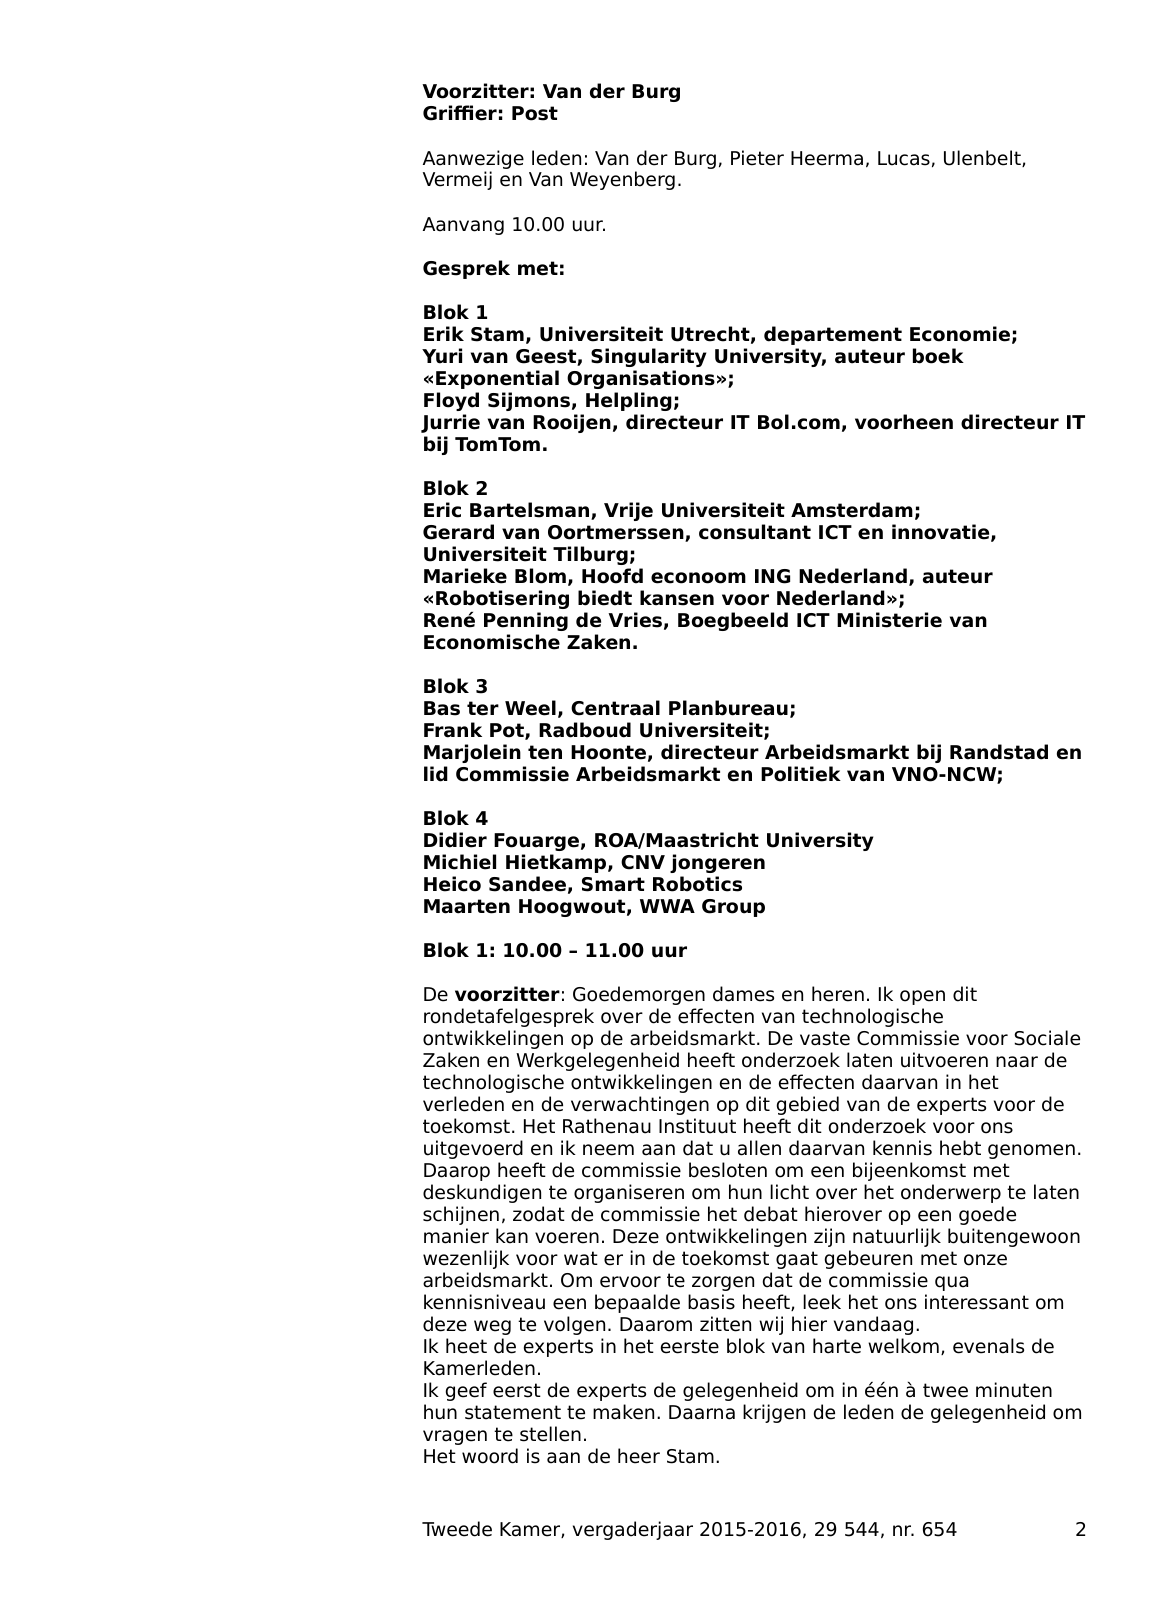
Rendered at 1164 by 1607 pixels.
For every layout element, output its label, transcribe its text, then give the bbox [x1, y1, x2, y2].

text Griffier: Post [422, 103, 1087, 125]
text Aanvang 10.00 uur. [422, 213, 1087, 236]
subtitle Blok 1: 10.00 – 11.00 uur [422, 940, 1087, 962]
text Didier Fouarge, ROA/Maastricht University [422, 830, 1087, 852]
text Heico Sandee, Smart Robotics [422, 874, 1087, 896]
text Marjolein ten Hoonte, directeur Arbeidsmarkt bij Randstad en lid Commissie Arbeidsmarkt en Politiek van VNO-NCW; [422, 742, 1087, 786]
text De voorzitter: Goedemorgen dames en heren. Ik open dit rondetafelgesprek over de effecten van technologische ontwikkelingen op de arbeidsmarkt. De vaste Commissie voor Sociale Zaken en Werkgelegenheid heeft onderzoek laten uitvoeren naar de technologische ontwikkelingen en de effecten daarvan in het verleden en de verwachtingen op dit gebied van de experts voor de toekomst. Het Rathenau Instituut heeft dit onderzoek voor ons uitgevoerd en ik neem aan dat u allen daarvan kennis hebt genomen. Daarop heeft de commissie besloten om een bijeenkomst met deskundigen te organiseren om hun licht over het onderwerp te laten schijnen, zodat de commissie het debat hierover op een goede manier kan voeren. Deze ontwikkelingen zijn natuurlijk buitengewoon wezenlijk voor wat er in de toekomst gaat gebeuren met onze arbeidsmarkt. Om ervoor te zorgen dat de commissie qua kennisniveau een bepaalde basis heeft, leek het ons interessant om deze weg te volgen. Daarom zitten wij hier vandaag. [422, 984, 1087, 1336]
text Blok 4 [422, 808, 1087, 830]
text Marieke Blom, Hoofd econoom ING Nederland, auteur «Robotisering biedt kansen voor Nederland»; [422, 566, 1087, 610]
text Blok 2 [422, 478, 1087, 500]
text Erik Stam, Universiteit Utrecht, departement Economie; [422, 324, 1087, 346]
text Ik heet de experts in het eerste blok van harte welkom, evenals de Kamerleden. [422, 1336, 1087, 1380]
text Blok 1 [422, 302, 1087, 324]
text Bas ter Weel, Centraal Planbureau; [422, 698, 1087, 720]
text Het woord is aan de heer Stam. [422, 1446, 1087, 1468]
subtitle Gesprek met: [422, 258, 1087, 280]
text Frank Pot, Radboud Universiteit; [422, 720, 1087, 742]
text Gerard van Oortmerssen, consultant ICT en innovatie, Universiteit Tilburg; [422, 522, 1087, 566]
text Voorzitter: Van der Burg [422, 81, 1087, 103]
text Ik geef eerst de experts de gelegenheid om in één à twee minuten hun statement te maken. Daarna krijgen de leden de gelegenheid om vragen te stellen. [422, 1380, 1087, 1446]
text Aanwezige leden: Van der Burg, Pieter Heerma, Lucas, Ulenbelt, Vermeij en Van Weyenberg. [422, 147, 1087, 191]
text Michiel Hietkamp, CNV jongeren [422, 852, 1087, 874]
text Blok 3 [422, 676, 1087, 698]
text René Penning de Vries, Boegbeeld ICT Ministerie van Economische Zaken. [422, 610, 1087, 654]
text Maarten Hoogwout, WWA Group [422, 896, 1087, 918]
text Jurrie van Rooijen, directeur IT Bol.com, voorheen directeur IT bij TomTom. [422, 412, 1087, 456]
text Eric Bartelsman, Vrije Universiteit Amsterdam; [422, 500, 1087, 522]
text Floyd Sijmons, Helpling; [422, 390, 1087, 412]
text Yuri van Geest, Singularity University, auteur boek «Exponential Organisations»; [422, 346, 1087, 390]
